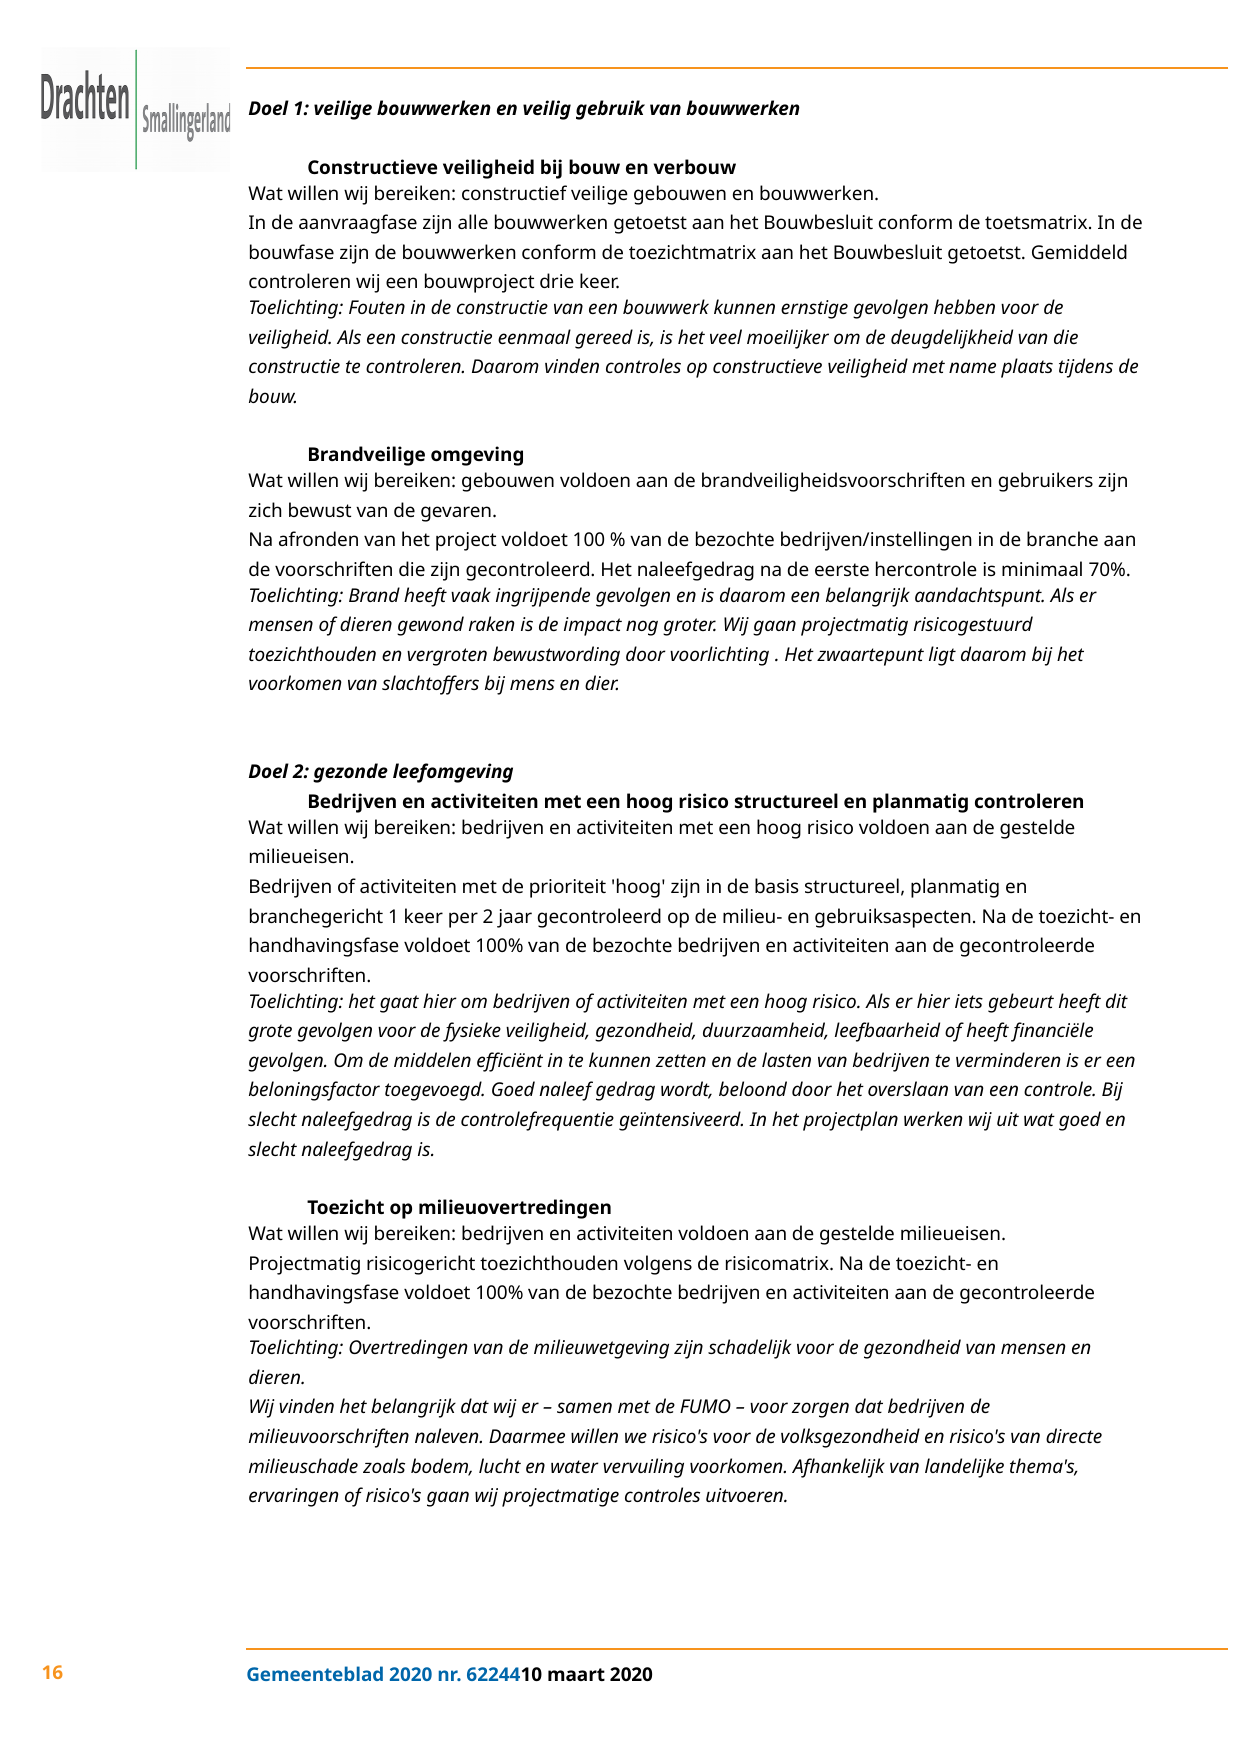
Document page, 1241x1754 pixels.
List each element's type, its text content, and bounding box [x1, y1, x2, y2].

table_header Bedrijven en activiteiten met een hoog risico structureel en planmatig controleren [248, 789, 1152, 814]
table_cell Toelichting: Brand heeft vaak ingrijpende gevolgen en is daarom een belangrijk aandachtspunt. Als er mensen of dieren gewond raken is de impact nog groter. Wij gaan projectmatig risicogestuurd toezichthouden en vergroten bewustwording door voorlichting . Het zwaartepunt ligt daarom bij het voorkomen van slachtoffers bij mens en dier. [248, 582, 1152, 696]
table_cell Toelichting: Overtredingen van de milieuwetgeving zijn schadelijk voor de gezondheid van mensen en dieren. Wij vinden het belangrijk dat wij er – samen met de FUMO – voor zorgen dat bedrijven de milieuvoorschriften naleven. Daarmee willen we risico's voor de volksgezondheid en risico's van directe milieuschade zoals bodem, lucht en water vervuiling voorkomen. Afhankelijk van landelijke thema's, ervaringen of risico's gaan wij projectmatige controles uitvoeren. [248, 1335, 1152, 1508]
picture [41, 47, 231, 172]
table_header Constructieve veiligheid bij bouw en verbouw [248, 154, 1152, 180]
table_cell Toelichting: Fouten in de constructie van een bouwwerk kunnen ernstige gevolgen hebben voor de veiligheid. Als een constructie eenmaal gereed is, is het veel moeilijker om de deugdelijkheid van die constructie te controleren. Daarom vinden controles op constructieve veiligheid met name plaats tijdens de bouw. [248, 294, 1152, 409]
table_header Brandveilige omgeving [248, 442, 1152, 467]
table_cell Wat willen wij bereiken: bedrijven en activiteiten met een hoog risico voldoen aan de gestelde milieueisen. Bedrijven of activiteiten met de prioriteit 'hoog' zijn in de basis structureel, planmatig en branchegericht 1 keer per 2 jaar gecontroleerd op de milieu- en gebruiksaspecten. Na de toezicht- en handhavingsfase voldoet 100% van de bezochte bedrijven en activiteiten aan de gecontroleerde voorschriften. [248, 814, 1152, 988]
table_cell Wat willen wij bereiken: bedrijven en activiteiten voldoen aan de gestelde milieueisen. Projectmatig risicogericht toezichthouden volgens de risicomatrix. Na de toezicht- en handhavingsfase voldoet 100% van de bezochte bedrijven en activiteiten aan de gecontroleerde voorschriften. [248, 1220, 1152, 1334]
text Doel 2: gezonde leefomgeving [248, 759, 1152, 784]
text Doel 1: veilige bouwwerken en veilig gebruik van bouwwerken [248, 95, 1152, 121]
table_cell Wat willen wij bereiken: gebouwen voldoen aan de brandveiligheidsvoorschriften en gebruikers zijn zich bewust van de gevaren. Na afronden van het project voldoet 100 % van de bezochte bedrijven/instellingen in de branche aan de voorschriften die zijn gecontroleerd. Het naleefgedrag na de eerste hercontrole is minimaal 70%. [248, 468, 1152, 582]
table_cell Toelichting: het gaat hier om bedrijven of activiteiten met een hoog risico. Als er hier iets gebeurt heeft dit grote gevolgen voor de fysieke veiligheid, gezondheid, duurzaamheid, leefbaarheid of heeft financiële gevolgen. Om de middelen efficiënt in te kunnen zetten en de lasten van bedrijven te verminderen is er een beloningsfactor toegevoegd. Goed naleef gedrag wordt, beloond door het overslaan van een controle. Bij slecht naleefgedrag is de controlefrequentie geïntensiveerd. In het projectplan werken wij uit wat goed en slecht naleefgedrag is. [248, 988, 1152, 1161]
table_cell Wat willen wij bereiken: constructief veilige gebouwen en bouwwerken. In de aanvraagfase zijn alle bouwwerken getoetst aan het Bouwbesluit conform de toetsmatrix. In de bouwfase zijn de bouwwerken conform de toezichtmatrix aan het Bouwbesluit getoetst. Gemiddeld controleren wij een bouwproject drie keer. [248, 180, 1152, 294]
table_header Toezicht op milieuovertredingen [248, 1194, 1152, 1220]
